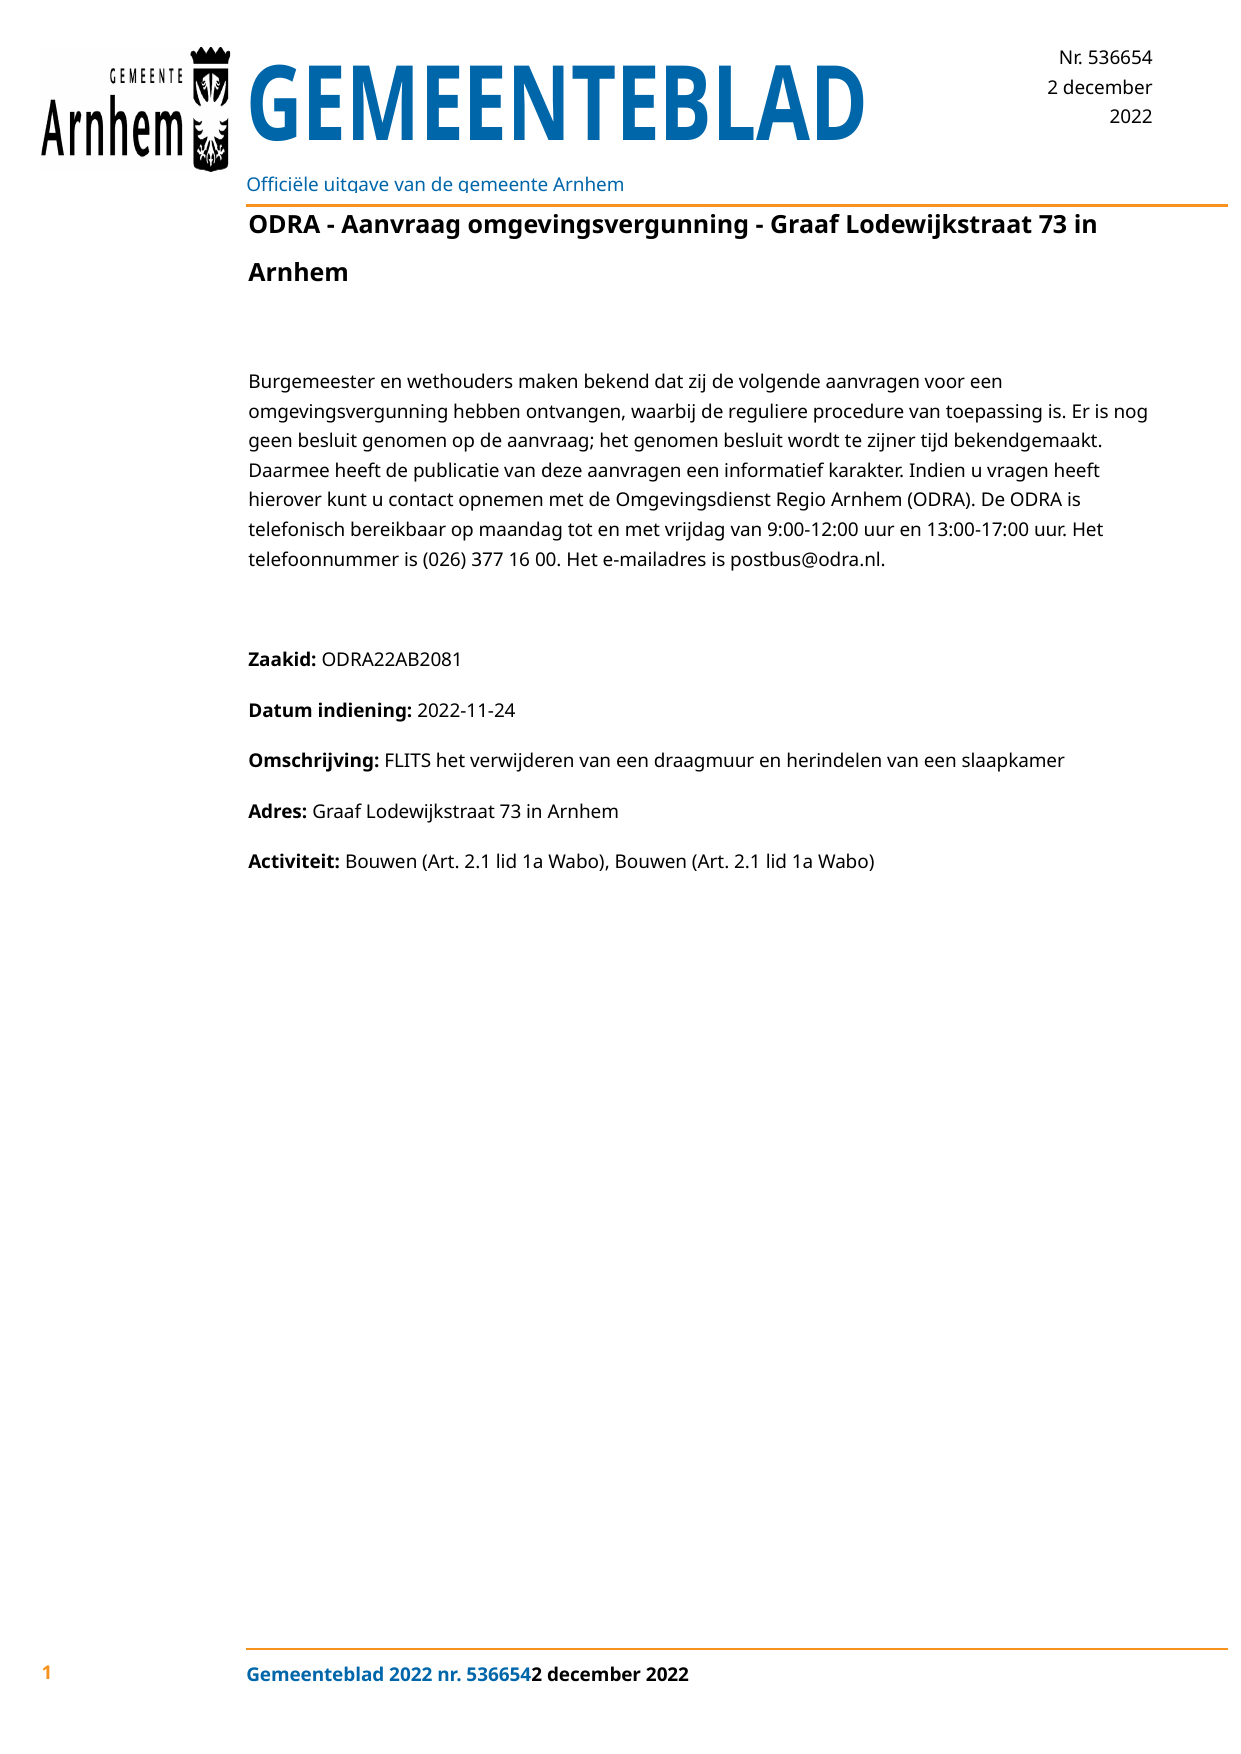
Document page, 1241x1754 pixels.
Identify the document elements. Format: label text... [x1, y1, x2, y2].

text Burgemeester en wethouders maken bekend dat zij de volgende aanvragen voor een omgevingsvergunning hebben ontvangen, waarbij de reguliere procedure van toepassing is. Er is nog geen besluit genomen op de aanvraag; het genomen besluit wordt te zijner tijd bekendgemaakt. Daarmee heeft de publicatie van deze aanvragen een informatief karakter. Indien u vragen heeft hierover kunt u contact opnemen met de Omgevingsdienst Regio Arnhem (ODRA). De ODRA is telefonisch bereikbaar op maandag tot en met vrijdag van 9:00-12:00 uur en 13:00-17:00 uur. Het telefoonnummer is (026) 377 16 00. Het e-mailadres is postbus@odra.nl. [248, 368, 1152, 572]
text Adres: Graaf Lodewijkstraat 73 in Arnhem [248, 798, 1152, 824]
text Zaakid: ODRA22AB2081 [248, 647, 1152, 672]
picture [41, 47, 231, 172]
text Omschrijving: FLITS het verwijderen van een draagmuur en herindelen van een slaapkamer [248, 747, 1152, 773]
text ODRA - Aanvraag omgevingsvergunning - Graaf Lodewijkstraat 73 in Arnhem [248, 207, 1152, 288]
text Datum indiening: 2022-11-24 [248, 697, 1152, 723]
text Activiteit: Bouwen (Art. 2.1 lid 1a Wabo), Bouwen (Art. 2.1 lid 1a Wabo) [248, 848, 1152, 874]
